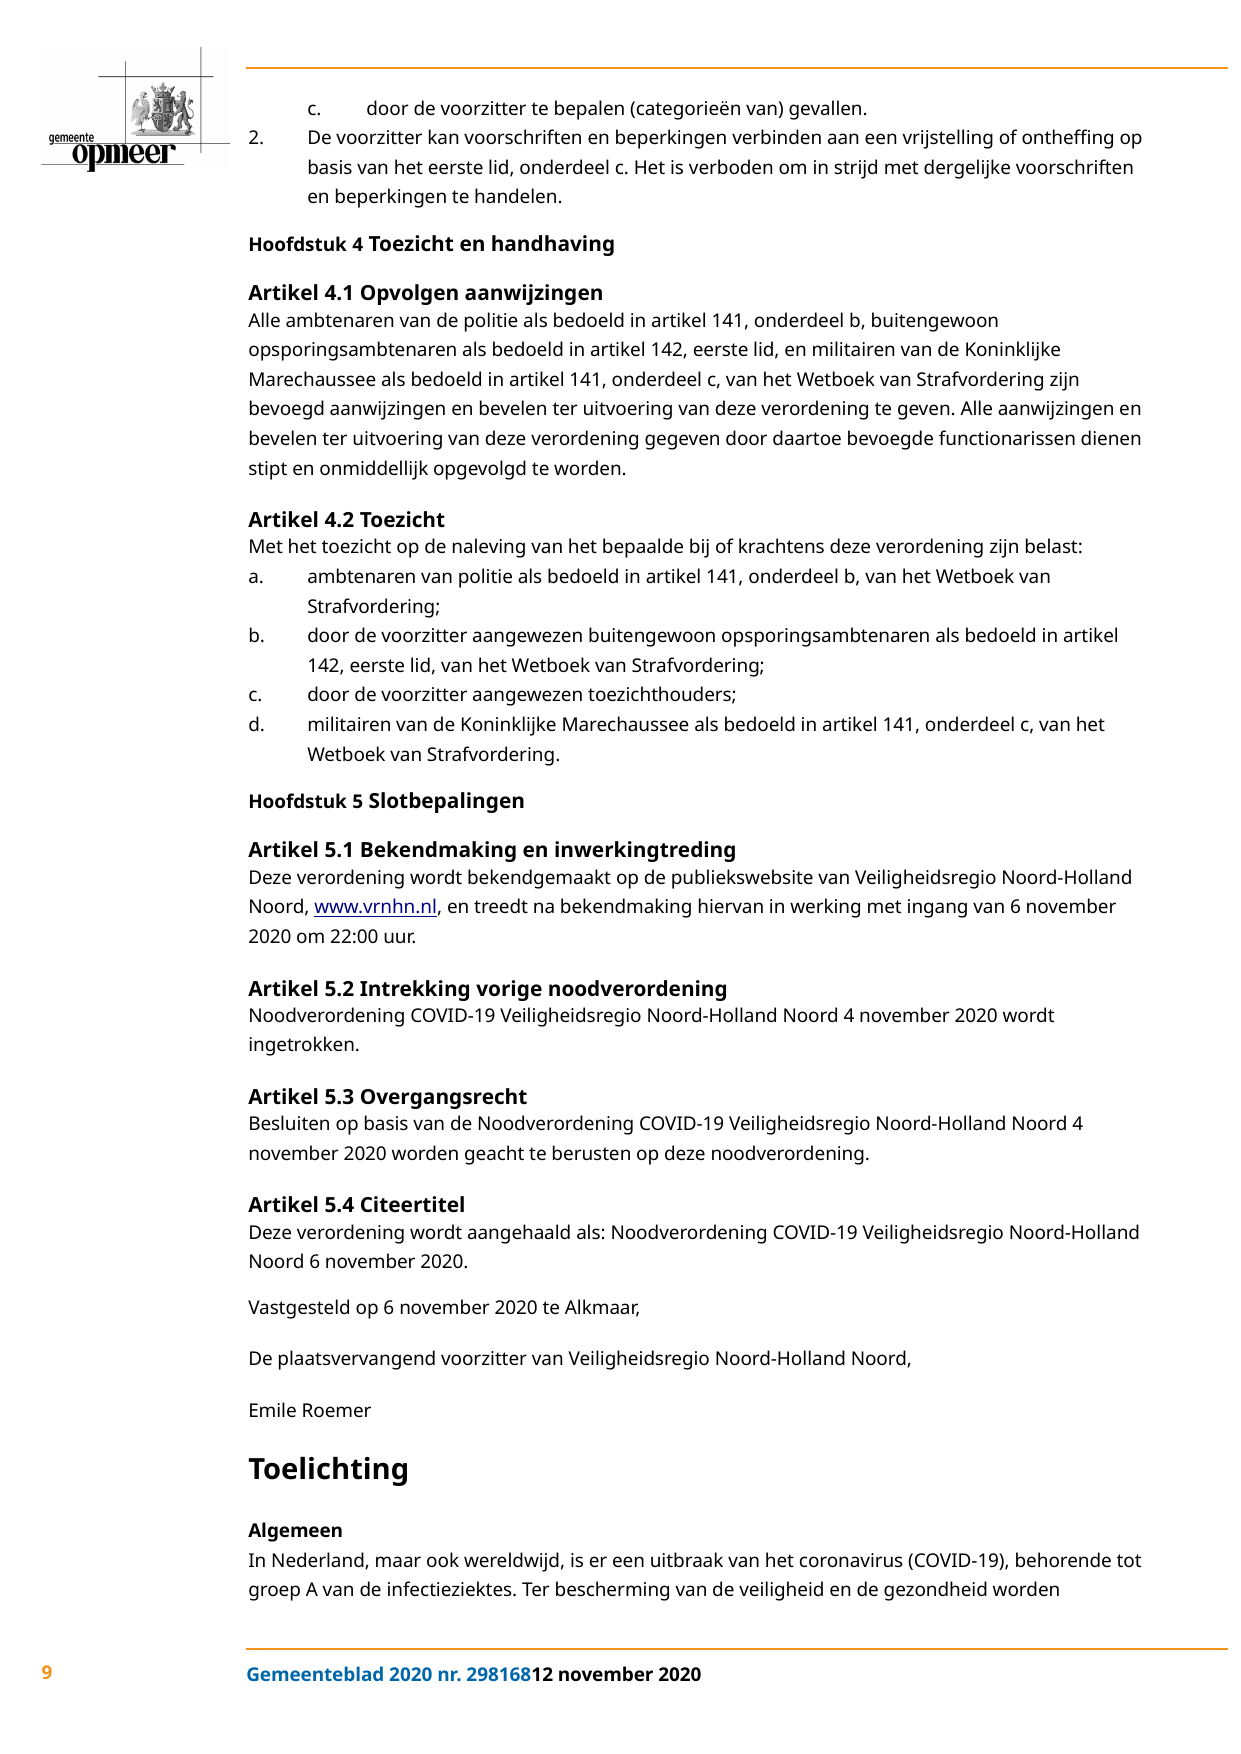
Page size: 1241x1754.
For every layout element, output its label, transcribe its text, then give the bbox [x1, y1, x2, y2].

list De voorzitter kan voorschriften en beperkingen verbinden aan een vrijstelling of ontheffing op basis van het eerste lid, onderdeel c. Het is verboden om in strijd met dergelijke voorschriften en beperkingen te handelen. [248, 124, 1152, 209]
picture [41, 47, 231, 172]
text Toelichting [248, 1448, 1152, 1488]
text Deze verordening wordt aangehaald als: Noodverordening COVID-19 Veiligheidsregio Noord-Holland Noord 6 november 2020. [248, 1219, 1152, 1274]
text Artikel 5.3 Overgangsrecht [248, 1082, 1152, 1111]
text Alle ambtenaren van de politie als bedoeld in artikel 141, onderdeel b, buitengewoon opsporingsambtenaren als bedoeld in artikel 142, eerste lid, en militairen van de Koninklijke Marechaussee als bedoeld in artikel 141, onderdeel c, van het Wetboek van Strafvordering zijn bevoegd aanwijzingen en bevelen ter uitvoering van deze verordening te geven. Alle aanwijzingen en bevelen ter uitvoering van deze verordening gegeven door daartoe bevoegde functionarissen dienen stipt en onmiddellijk opgevolgd te worden. [248, 307, 1152, 481]
list door de voorzitter aangewezen toezichthouders; [248, 682, 1152, 707]
text Hoofdstuk 5 Slotbepalingen [248, 786, 1152, 815]
text Algemeen [248, 1517, 1152, 1543]
text Besluiten op basis van de Noodverordening COVID-19 Veiligheidsregio Noord-Holland Noord 4 november 2020 worden geacht te berusten op deze noodverordening. [248, 1111, 1152, 1166]
text Hoofdstuk 4 Toezicht en handhaving [248, 229, 1152, 258]
text Met het toezicht op de naleving van het bepaalde bij of krachtens deze verordening zijn belast: [248, 534, 1152, 559]
list ambtenaren van politie als bedoeld in artikel 141, onderdeel b, van het Wetboek van Strafvordering; [248, 563, 1152, 618]
text Artikel 4.1 Opvolgen aanwijzingen [248, 278, 1152, 307]
text Artikel 4.2 Toezicht [248, 505, 1152, 534]
text Artikel 5.2 Intrekking vorige noodverordening [248, 974, 1152, 1002]
text Vastgesteld op 6 november 2020 te Alkmaar, [248, 1294, 1152, 1320]
list door de voorzitter aangewezen buitengewoon opsporingsambtenaren als bedoeld in artikel 142, eerste lid, van het Wetboek van Strafvordering; [248, 622, 1152, 678]
text Artikel 5.1 Bekendmaking en inwerkingtreding [248, 836, 1152, 864]
list militairen van de Koninklijke Marechaussee als bedoeld in artikel 141, onderdeel c, van het Wetboek van Strafvordering. [248, 711, 1152, 766]
text In Nederland, maar ook wereldwijd, is er een uitbraak van het coronavirus (COVID-19), behorende tot groep A van de infectieziektes. Ter bescherming van de veiligheid en de gezondheid worden [248, 1547, 1152, 1602]
text Artikel 5.4 Citeertitel [248, 1191, 1152, 1219]
text Emile Roemer [248, 1397, 1152, 1423]
list door de voorzitter te bepalen (categorieën van) gevallen. [307, 95, 1152, 121]
text Deze verordening wordt bekendgemaakt op de publiekswebsite van Veiligheidsregio Noord-Holland Noord, www.vrnhn.nl, en treedt na bekendmaking hiervan in werking met ingang van 6 november 2020 om 22:00 uur. [248, 864, 1152, 949]
text Noodverordening COVID-19 Veiligheidsregio Noord-Holland Noord 4 november 2020 wordt ingetrokken. [248, 1002, 1152, 1057]
text De plaatsvervangend voorzitter van Veiligheidsregio Noord-Holland Noord, [248, 1346, 1152, 1371]
